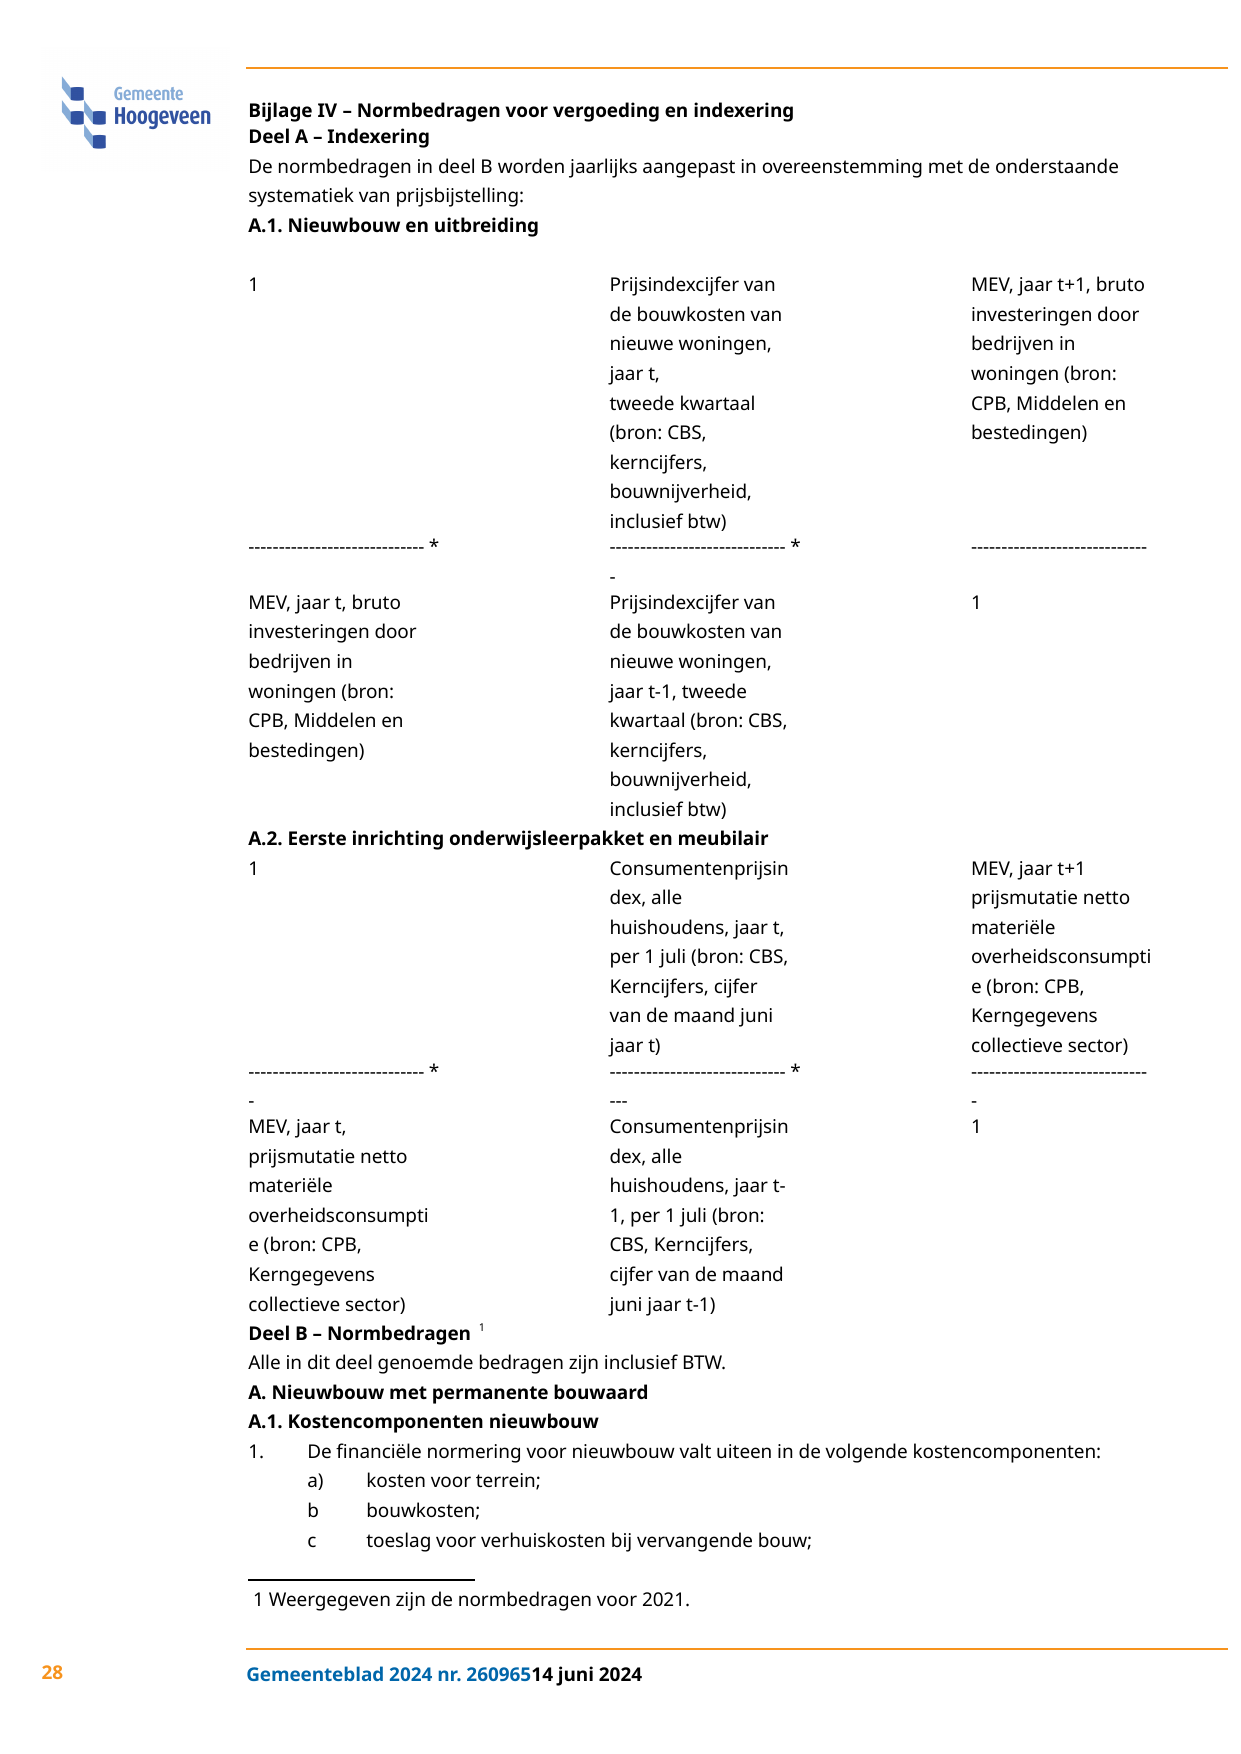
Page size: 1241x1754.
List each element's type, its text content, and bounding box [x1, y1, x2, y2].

table_header [790, 271, 971, 534]
table_cell MEV, jaar t, prijsmutatie netto materiële overheidsconsumptie (bron: CPB, Kerngegevens collectieve sector) [248, 1113, 429, 1317]
table_cell MEV, jaar t, bruto investeringen door bedrijven in woningen (bron: CPB, Middelen en bestedingen) [248, 589, 429, 822]
table_cell * [790, 1058, 971, 1113]
text Bijlage IV – Normbedragen voor vergoeding en indexering [248, 95, 1152, 123]
table_cell ------------------------------ [248, 1058, 429, 1113]
text Deel B – Normbedragen [248, 1320, 1152, 1346]
table_cell ------------------------------ [609, 534, 790, 589]
table_cell 1 [971, 1113, 1152, 1317]
list bouwkosten; [307, 1497, 1152, 1523]
table_cell ----------------------------- [248, 534, 429, 589]
table_header Prijsindexcijfer van de bouwkosten van nieuwe woningen, jaar t, tweede kwartaal (bron: CBS, kerncijfers, bouwnijverheid, inclusief btw) [609, 271, 790, 534]
table_header [790, 855, 971, 1058]
text A.1. Kostencomponenten nieuwbouw [248, 1408, 1152, 1434]
list De financiële normering voor nieuwbouw valt uiteen in de volgende kostencomponenten: [248, 1438, 1152, 1464]
table_header 1 [248, 855, 429, 1058]
text A. Nieuwbouw met permanente bouwaard [248, 1379, 1152, 1405]
table_cell * [429, 1058, 609, 1113]
text A.2. Eerste inrichting onderwijsleerpakket en meubilair [248, 825, 1152, 851]
table_header MEV, jaar t+1 prijsmutatie netto materiële overheidsconsumptie (bron: CPB, Kerngegevens collectieve sector) [971, 855, 1152, 1058]
text A.1. Nieuwbouw en uitbreiding [248, 212, 1152, 238]
list kosten voor terrein; [307, 1468, 1152, 1493]
table_cell [429, 589, 609, 822]
table_cell ------------------------------ [971, 1058, 1152, 1113]
table_cell [790, 1113, 971, 1317]
list toeslag voor verhuiskosten bij vervangende bouw; [307, 1527, 1152, 1553]
table_cell [429, 1113, 609, 1317]
table_cell * [429, 534, 609, 589]
table_header [429, 855, 609, 1058]
text Alle in dit deel genoemde bedragen zijn inclusief BTW. [248, 1349, 1152, 1375]
table_cell Prijsindexcijfer van de bouwkosten van nieuwe woningen, jaar t-1, tweede kwartaal (bron: CBS, kerncijfers, bouwnijverheid, inclusief btw) [609, 589, 790, 822]
table_cell * [790, 534, 971, 589]
table_header MEV, jaar t+1, bruto investeringen door bedrijven in woningen (bron: CPB, Middelen en bestedingen) [971, 271, 1152, 534]
table_header Consumentenprijsindex, alle huishoudens, jaar t, per 1 juli (bron: CBS, Kerncijfers, cijfer van de maand juni jaar t) [609, 855, 790, 1058]
text Deel A – Indexering [248, 123, 1152, 149]
picture [41, 47, 231, 172]
table_cell 1 [971, 589, 1152, 822]
table_cell [790, 589, 971, 822]
text De normbedragen in deel B worden jaarlijks aangepast in overeenstemming met de onderstaande systematiek van prijsbijstelling: [248, 153, 1152, 208]
table_header [429, 271, 609, 534]
table_cell -------------------------------- [609, 1058, 790, 1113]
text Weergegeven zijn de normbedragen voor 2021. [248, 1586, 1152, 1612]
table_cell Consumentenprijsindex, alle huishoudens, jaar t-1, per 1 juli (bron: CBS, Kerncijfers, cijfer van de maand juni jaar t-1) [609, 1113, 790, 1317]
table_cell ----------------------------- [971, 534, 1152, 589]
table_header 1 [248, 271, 429, 534]
